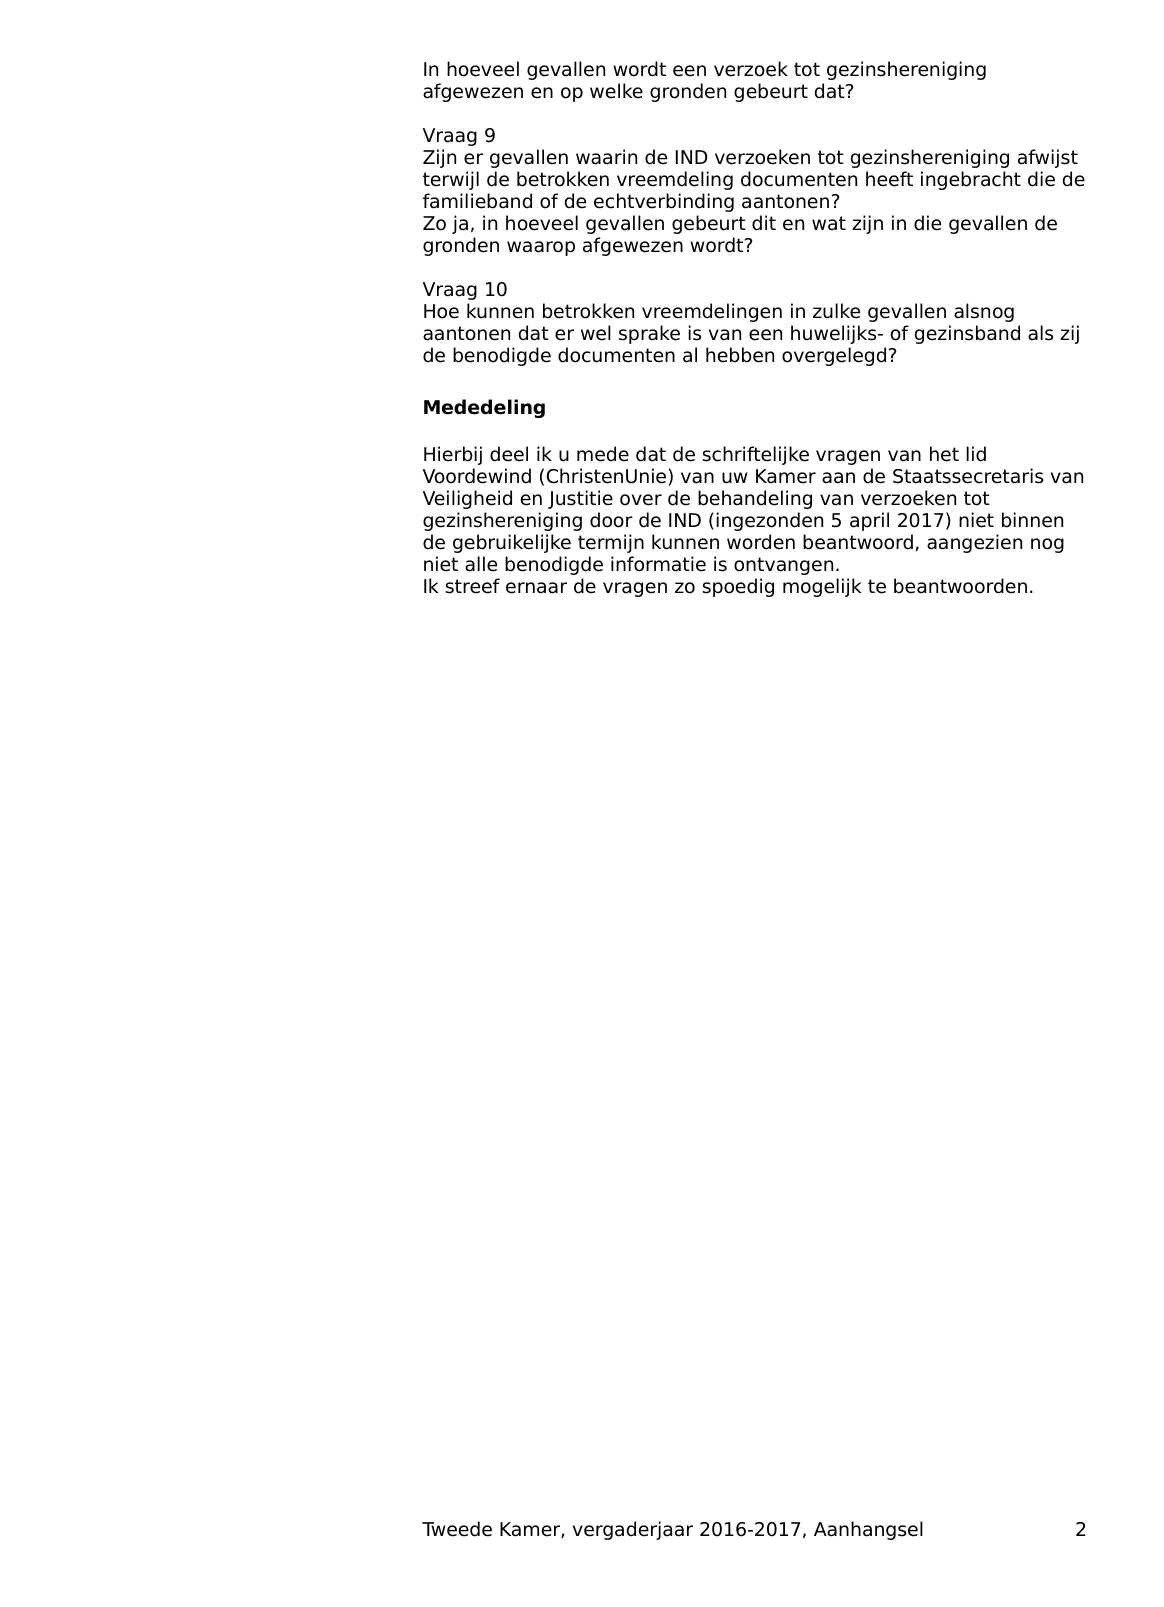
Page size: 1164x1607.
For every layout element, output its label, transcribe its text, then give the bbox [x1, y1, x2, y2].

text Vraag 10 [422, 279, 1087, 301]
text Hoe kunnen betrokken vreemdelingen in zulke gevallen alsnog aantonen dat er wel sprake is van een huwelijks- of gezinsband als zij de benodigde documenten al hebben overgelegd? [422, 301, 1087, 367]
text Zo ja, in hoeveel gevallen gebeurt dit en wat zijn in die gevallen de gronden waarop afgewezen wordt? [422, 213, 1087, 257]
subtitle Mededeling [422, 397, 1087, 419]
text Ik streef ernaar de vragen zo spoedig mogelijk te beantwoorden. [422, 576, 1087, 598]
text In hoeveel gevallen wordt een verzoek tot gezinshereniging afgewezen en op welke gronden gebeurt dat? [422, 59, 1087, 103]
text Zijn er gevallen waarin de IND verzoeken tot gezinshereniging afwijst terwijl de betrokken vreemdeling documenten heeft ingebracht die de familieband of de echtverbinding aantonen? [422, 147, 1087, 213]
text Hierbij deel ik u mede dat de schriftelijke vragen van het lid Voordewind (ChristenUnie) van uw Kamer aan de Staatssecretaris van Veiligheid en Justitie over de behandeling van verzoeken tot gezinshereniging door de IND (ingezonden 5 april 2017) niet binnen de gebruikelijke termijn kunnen worden beantwoord, aangezien nog niet alle benodigde informatie is ontvangen. [422, 444, 1087, 576]
text Vraag 9 [422, 125, 1087, 147]
